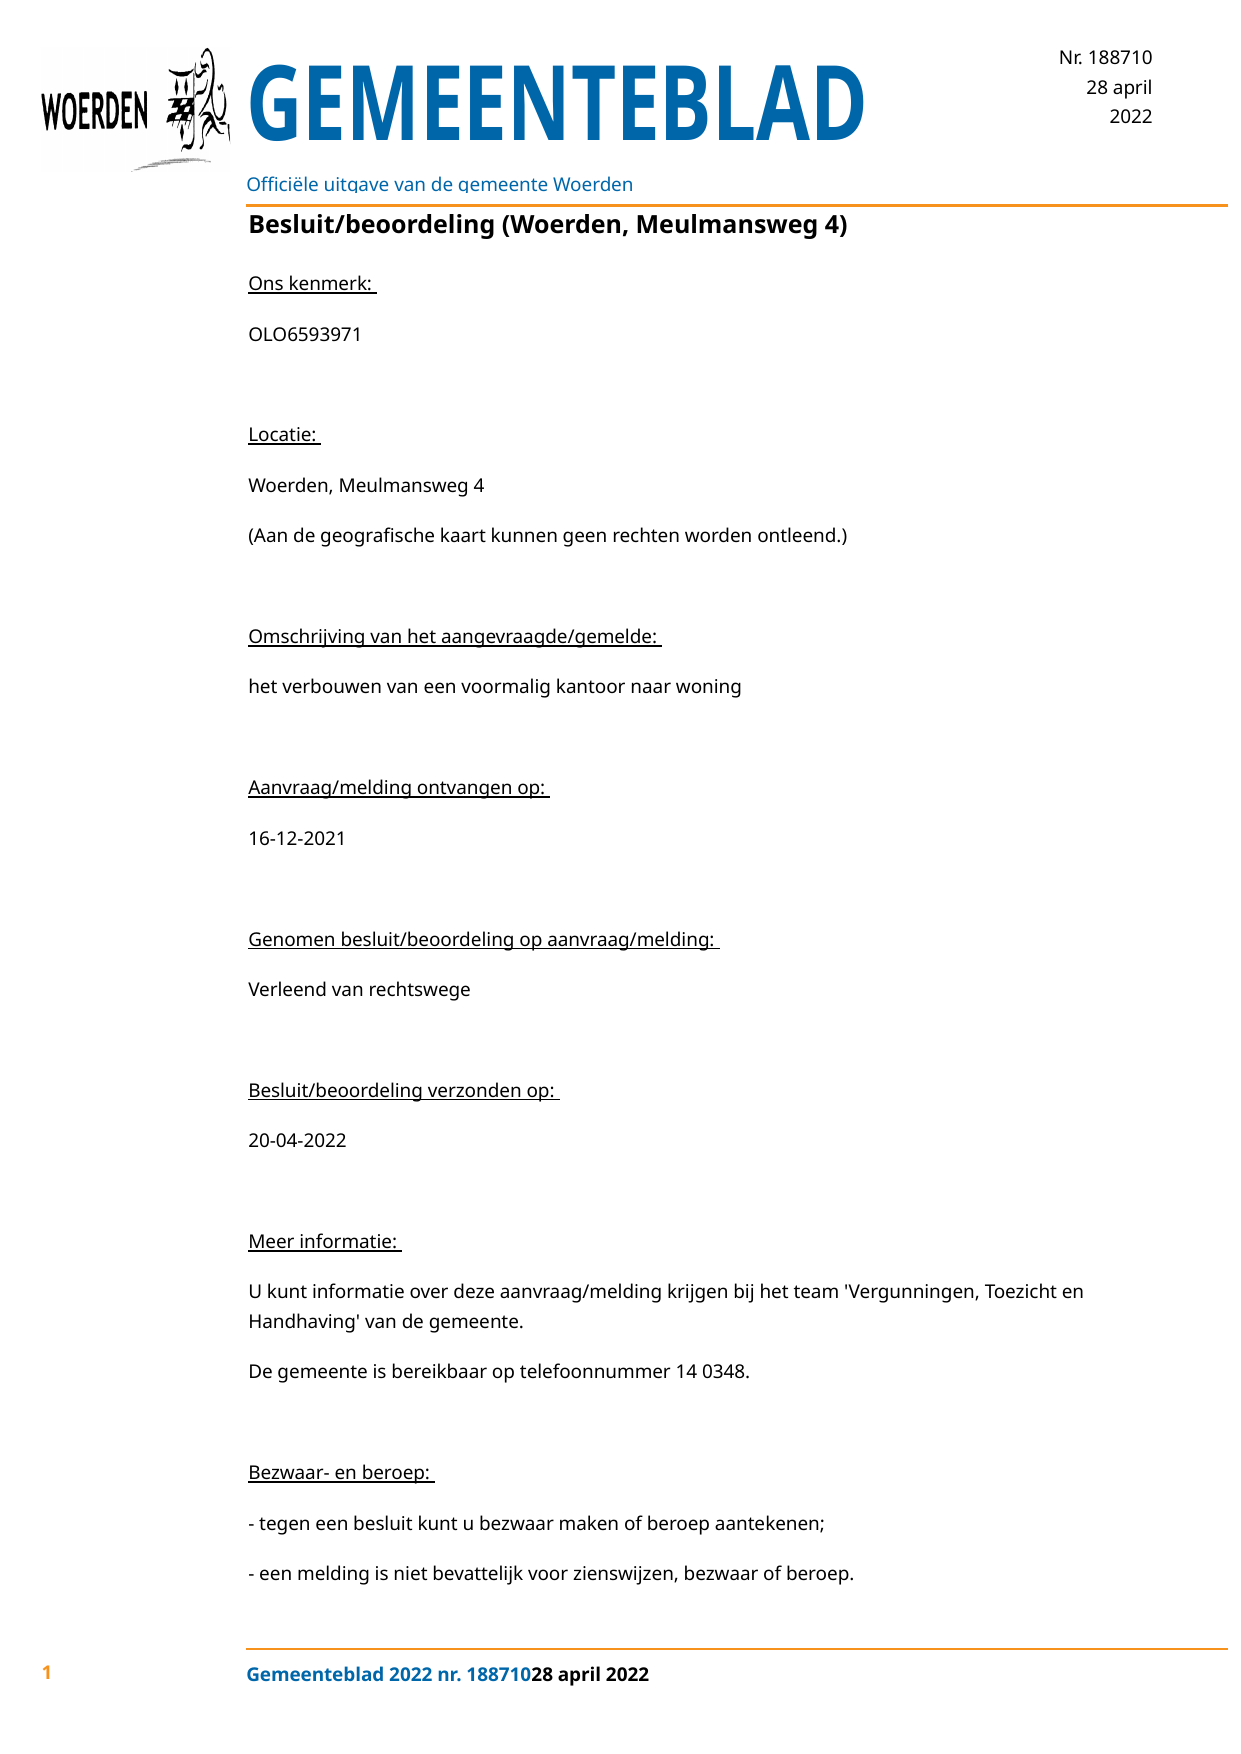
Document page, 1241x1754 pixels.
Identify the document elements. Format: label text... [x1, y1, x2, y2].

text Meer informatie: [248, 1228, 1152, 1254]
text U kunt informatie over deze aanvraag/melding krijgen bij het team 'Vergunningen, Toezicht en Handhaving' van de gemeente. [248, 1279, 1152, 1334]
text Woerden, Meulmansweg 4 [248, 472, 1152, 498]
text Besluit/beoordeling verzonden op: [248, 1077, 1152, 1103]
picture [41, 47, 231, 172]
text Ons kenmerk: [248, 270, 1152, 296]
text - een melding is niet bevattelijk voor zienswijzen, bezwaar of beroep. [248, 1560, 1152, 1586]
text - tegen een besluit kunt u bezwaar maken of beroep aantekenen; [248, 1510, 1152, 1536]
text De gemeente is bereikbaar op telefoonnummer 14 0348. [248, 1359, 1152, 1384]
text 16-12-2021 [248, 825, 1152, 851]
text 20-04-2022 [248, 1127, 1152, 1153]
text Locatie: [248, 422, 1152, 447]
text Bezwaar- en beroep: [248, 1459, 1152, 1485]
text Besluit/beoordeling (Woerden, Meulmansweg 4) [248, 207, 1152, 241]
text Aanvraag/melding ontvangen op: [248, 774, 1152, 800]
text Omschrijving van het aangevraagde/gemelde: [248, 623, 1152, 649]
text het verbouwen van een voormalig kantoor naar woning [248, 674, 1152, 699]
text OLO6593971 [248, 321, 1152, 346]
text (Aan de geografische kaart kunnen geen rechten worden ontleend.) [248, 522, 1152, 548]
text Genomen besluit/beoordeling op aanvraag/melding: [248, 926, 1152, 951]
text Verleend van rechtswege [248, 976, 1152, 1002]
